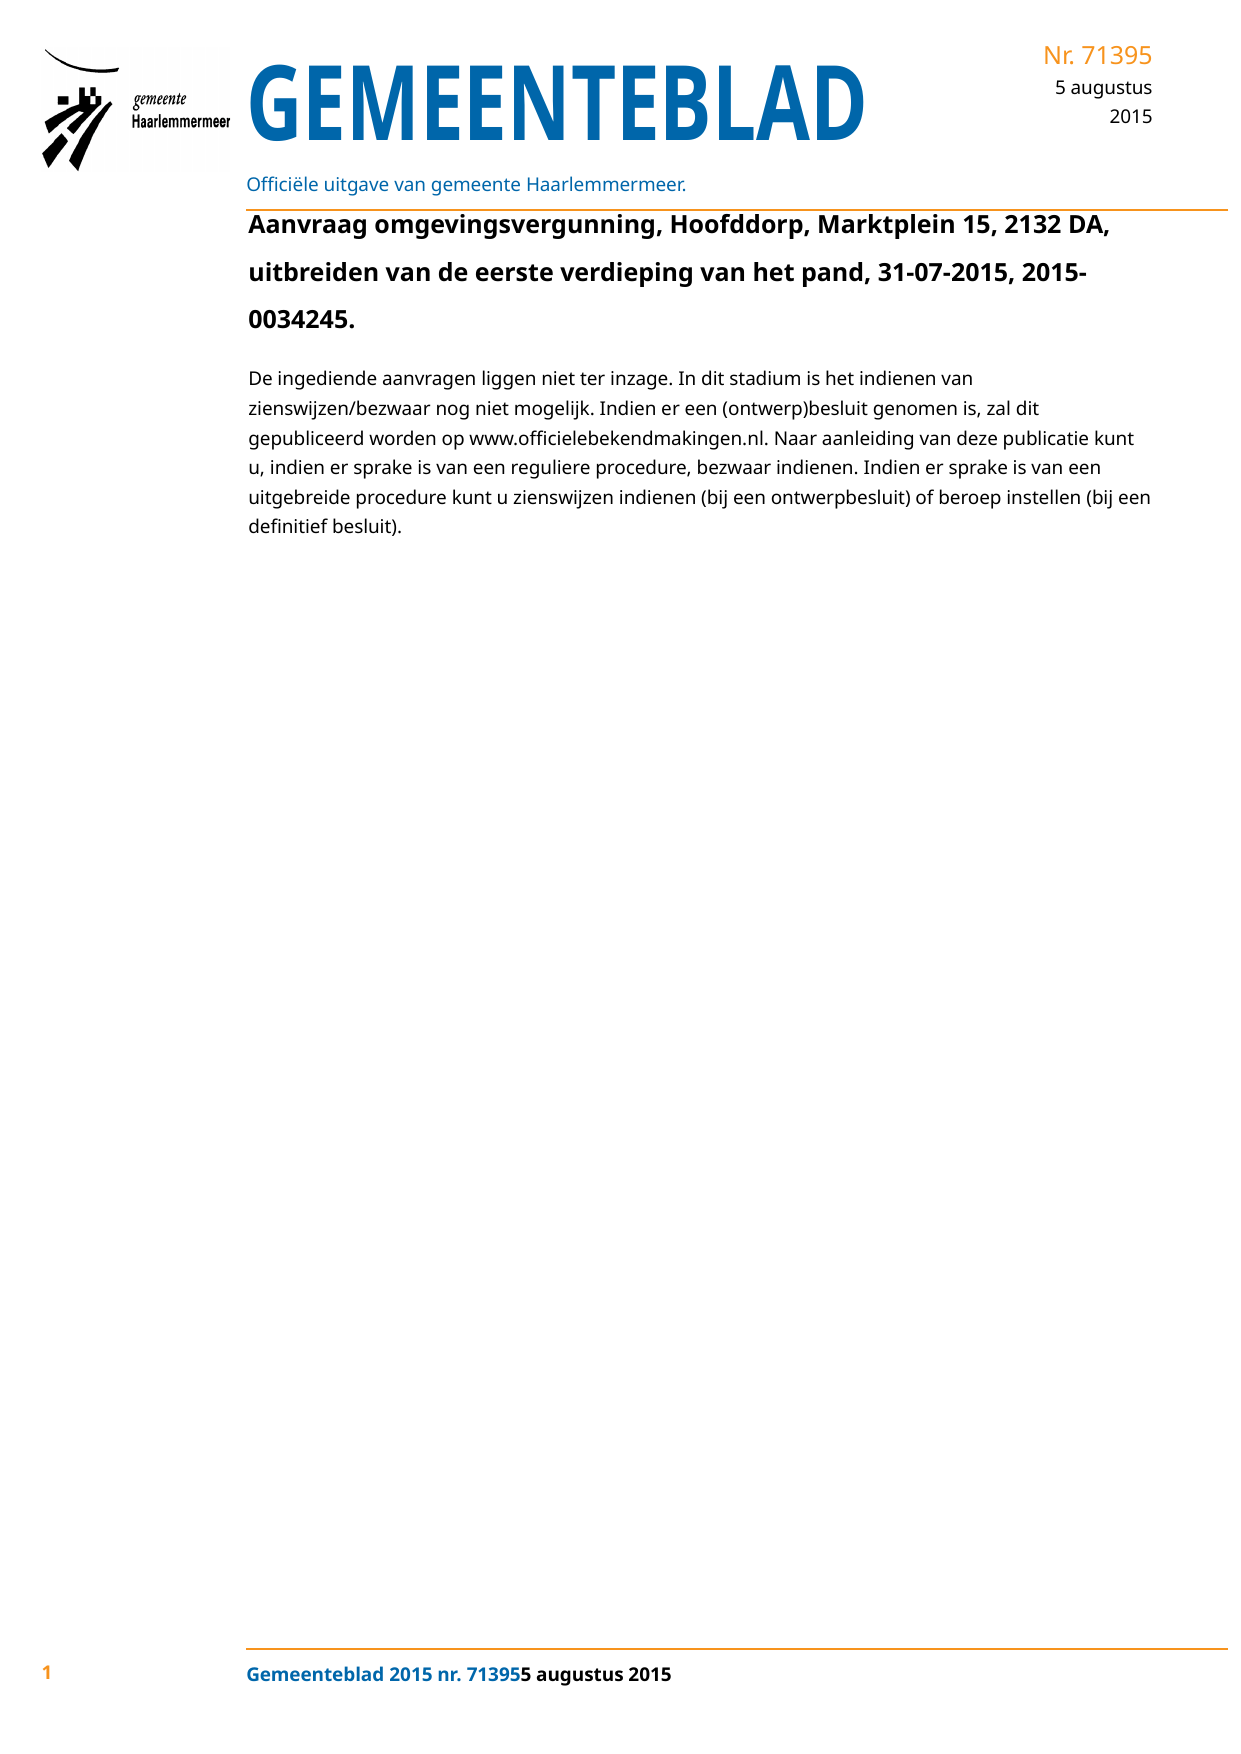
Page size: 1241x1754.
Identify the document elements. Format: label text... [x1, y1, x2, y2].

picture [41, 47, 231, 172]
text Aanvraag omgevingsvergunning, Hoofddorp, Marktplein 15, 2132 DA, uitbreiden van de eerste verdieping van het pand, 31-07-2015, 2015-0034245. [248, 211, 1152, 336]
text De ingediende aanvragen liggen niet ter inzage. In dit stadium is het indienen van zienswijzen/bezwaar nog niet mogelijk. Indien er een (ontwerp)besluit genomen is, zal dit gepubliceerd worden op www.officielebekendmakingen.nl. Naar aanleiding van deze publicatie kunt u, indien er sprake is van een reguliere procedure, bezwaar indienen. Indien er sprake is van een uitgebreide procedure kunt u zienswijzen indienen (bij een ontwerpbesluit) of beroep instellen (bij een definitief besluit). [248, 366, 1152, 539]
